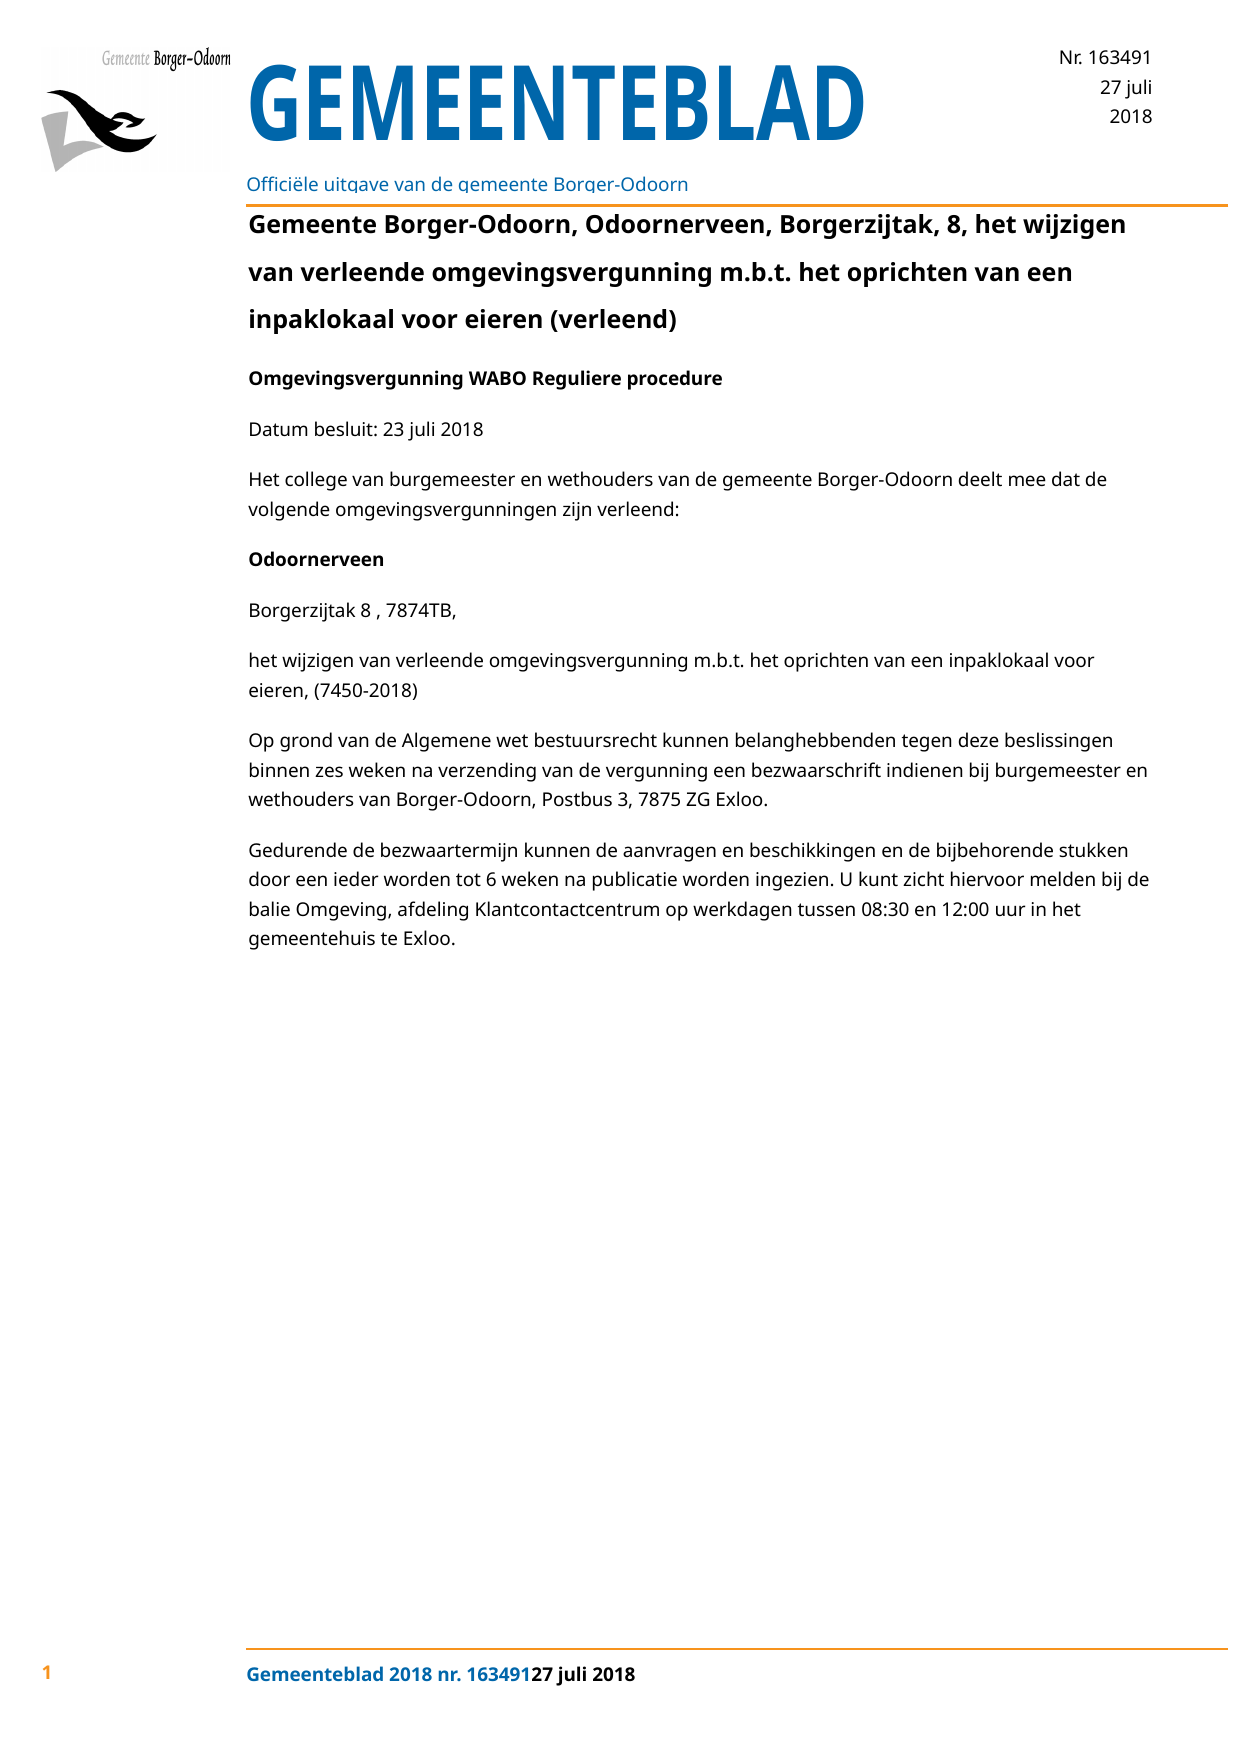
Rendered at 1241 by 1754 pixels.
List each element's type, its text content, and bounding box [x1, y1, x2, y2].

text Datum besluit: 23 juli 2018 [248, 416, 1152, 442]
text Op grond van de Algemene wet bestuursrecht kunnen belanghebbenden tegen deze beslissingen binnen zes weken na verzending van de vergunning een bezwaarschrift indienen bij burgemeester en wethouders van Borger-Odoorn, Postbus 3, 7875 ZG Exloo. [248, 727, 1152, 812]
text Omgevingsvergunning WABO Reguliere procedure [248, 366, 1152, 391]
picture [41, 47, 231, 172]
text Gedurende de bezwaartermijn kunnen de aanvragen en beschikkingen en de bijbehorende stukken door een ieder worden tot 6 weken na publicatie worden ingezien. U kunt zicht hiervoor melden bij de balie Omgeving, afdeling Klantcontactcentrum op werkdagen tussen 08:30 en 12:00 uur in het gemeentehuis te Exloo. [248, 837, 1152, 951]
text Odoornerveen [248, 546, 1152, 572]
text Borgerzijtak 8 , 7874TB, [248, 597, 1152, 622]
text Gemeente Borger-Odoorn, Odoornerveen, Borgerzijtak, 8, het wijzigen van verleende omgevingsvergunning m.b.t. het oprichten van een inpaklokaal voor eieren (verleend) [248, 207, 1152, 336]
text het wijzigen van verleende omgevingsvergunning m.b.t. het oprichten van een inpaklokaal voor eieren, (7450-2018) [248, 647, 1152, 702]
text Het college van burgemeester en wethouders van de gemeente Borger-Odoorn deelt mee dat de volgende omgevingsvergunningen zijn verleend: [248, 466, 1152, 522]
